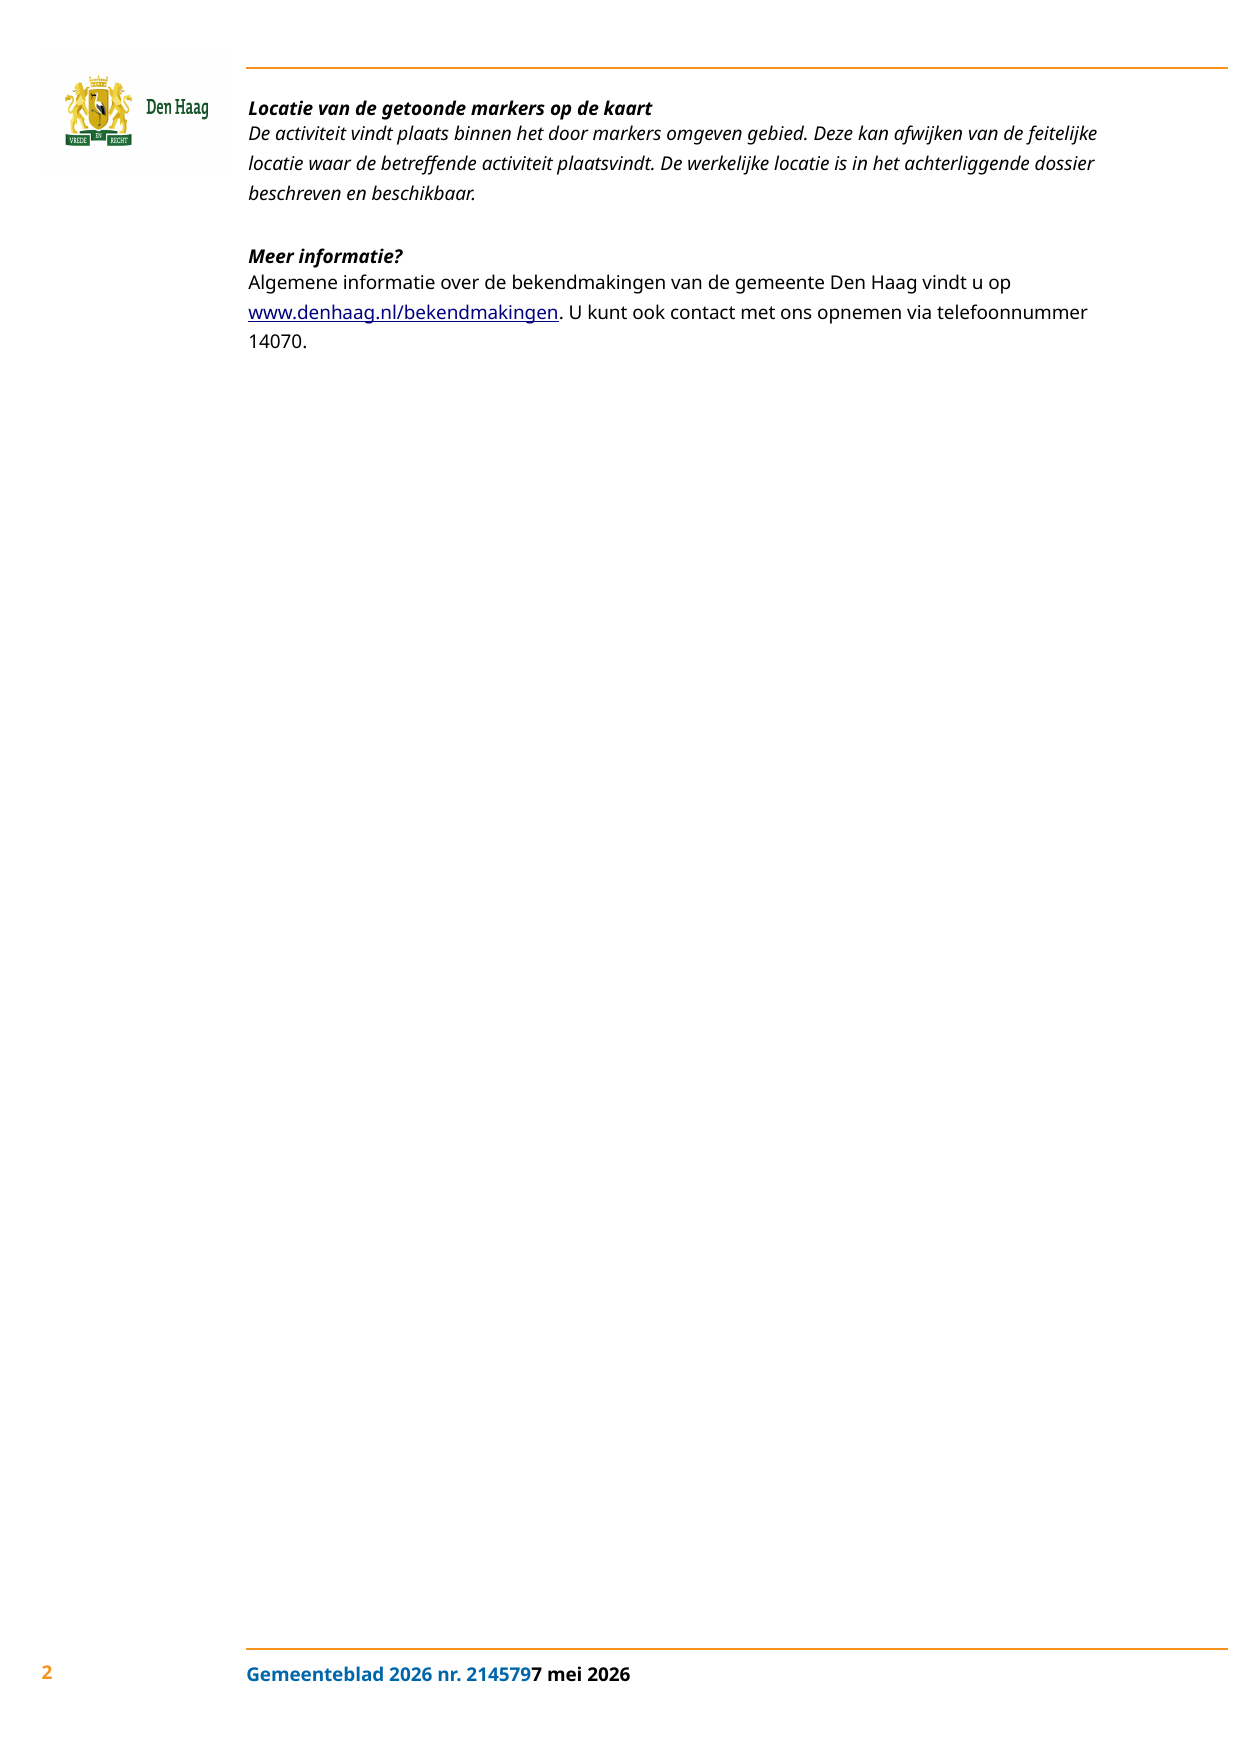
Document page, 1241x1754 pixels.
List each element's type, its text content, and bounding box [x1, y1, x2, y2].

picture [41, 47, 231, 172]
text De activiteit vindt plaats binnen het door markers omgeven gebied. Deze kan afwijken van de feitelijke locatie waar de betreffende activiteit plaatsvindt. De werkelijke locatie is in het achterliggende dossier beschreven en beschikbaar. [248, 121, 1152, 205]
text Locatie van de getoonde markers op de kaart [248, 95, 1152, 121]
text Algemene informatie over de bekendmakingen van de gemeente Den Haag vindt u op www.denhaag.nl/bekendmakingen. U kunt ook contact met ons opnemen via telefoonnummer 14070. [248, 269, 1152, 354]
text Meer informatie? [248, 244, 1152, 269]
